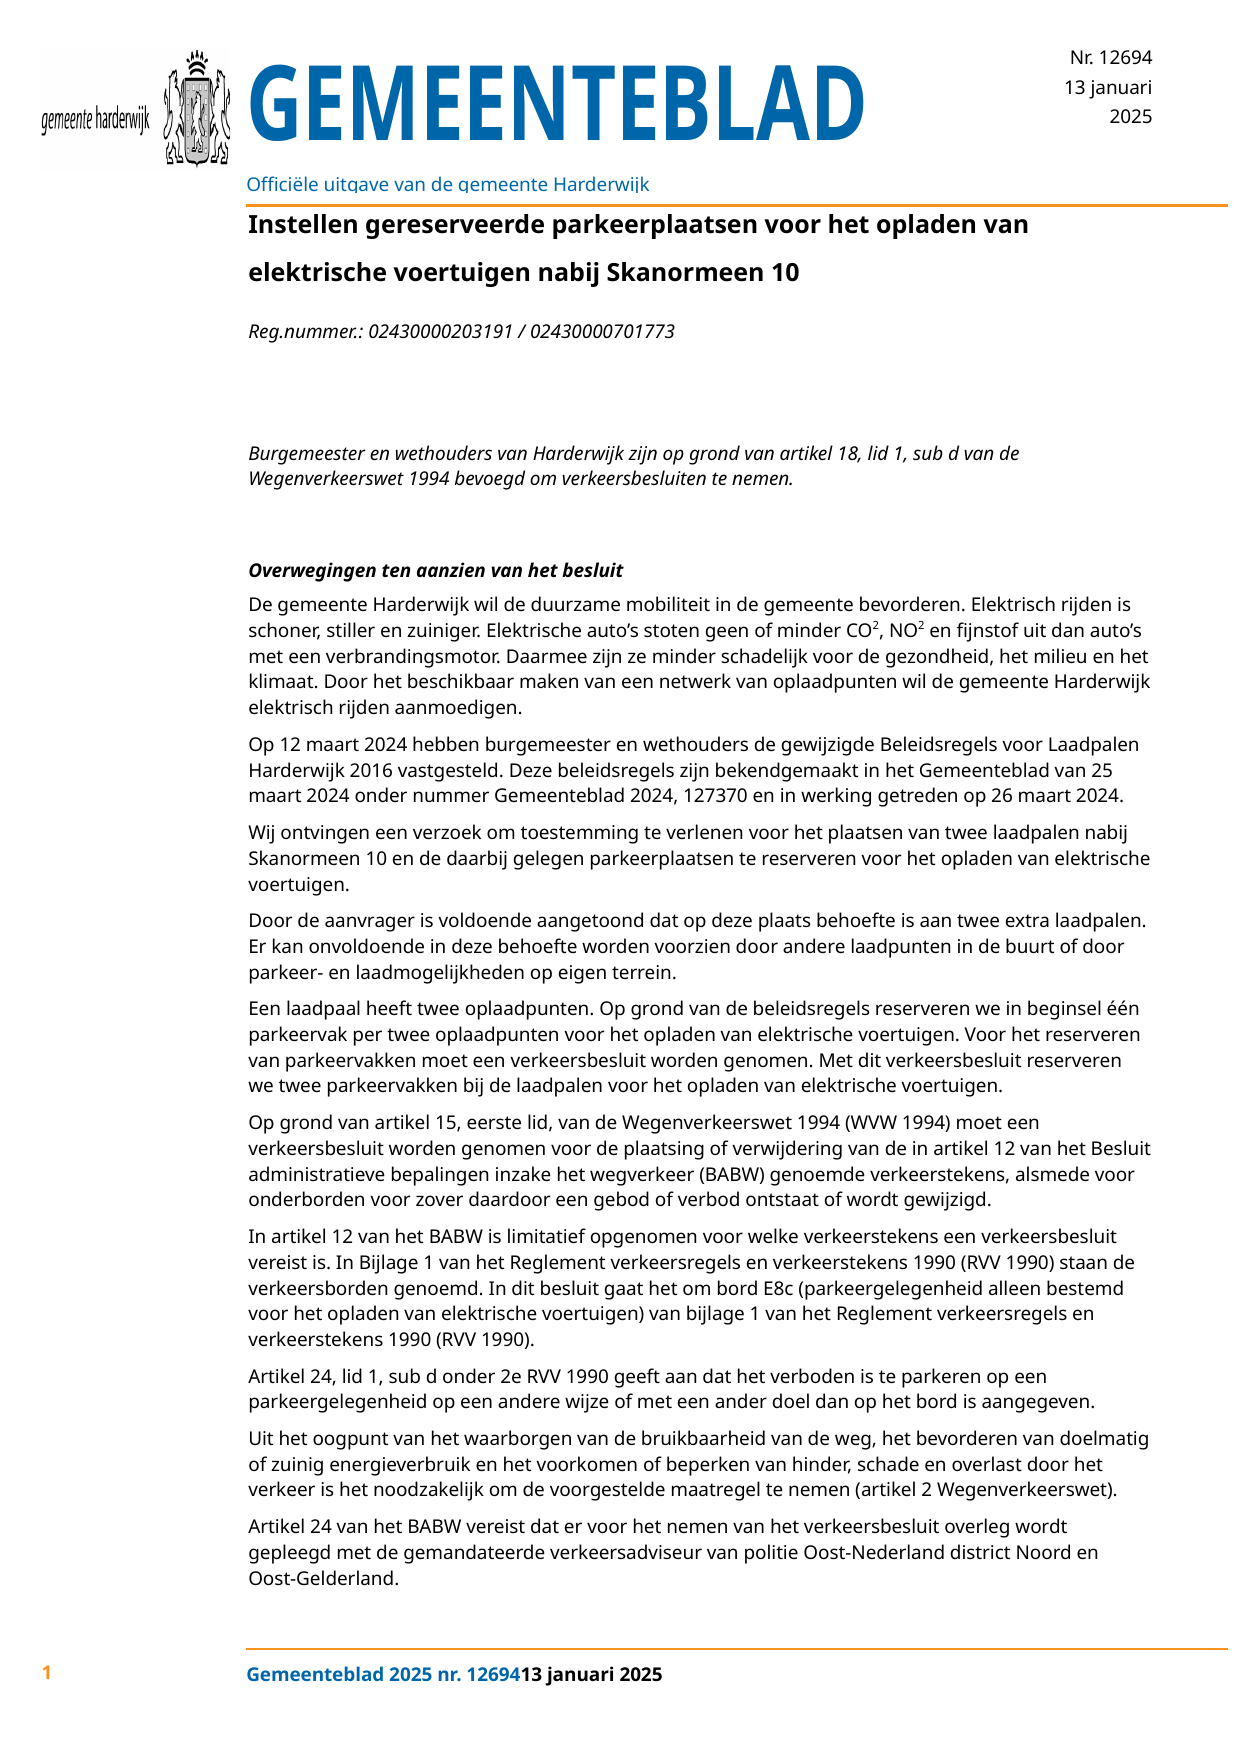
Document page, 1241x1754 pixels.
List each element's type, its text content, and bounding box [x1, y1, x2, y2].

text Instellen gereserveerde parkeerplaatsen voor het opladen van elektrische voertuigen nabij Skanormeen 10 [248, 207, 1152, 288]
text Artikel 24 van het BABW vereist dat er voor het nemen van het verkeersbesluit overleg wordt gepleegd met de gemandateerde verkeersadviseur van politie Oost-Nederland district Noord en Oost-Gelderland. [248, 1513, 1152, 1591]
text Op grond van artikel 15, eerste lid, van de Wegenverkeerswet 1994 (WVW 1994) moet een verkeersbesluit worden genomen voor de plaatsing of verwijdering van de in artikel 12 van het Besluit administratieve bepalingen inzake het wegverkeer (BABW) genoemde verkeerstekens, alsmede voor onderborden voor zover daardoor een gebod of verbod ontstaat of wordt gewijzigd. [248, 1109, 1152, 1212]
picture [41, 47, 231, 172]
text In artikel 12 van het BABW is limitatief opgenomen voor welke verkeerstekens een verkeersbesluit vereist is. In Bijlage 1 van het Reglement verkeersregels en verkeerstekens 1990 (RVV 1990) staan de verkeersborden genoemd. In dit besluit gaat het om bord E8c (parkeergelegenheid alleen bestemd voor het opladen van elektrische voertuigen) van bijlage 1 van het Reglement verkeersregels en verkeerstekens 1990 (RVV 1990). [248, 1223, 1152, 1352]
text Een laadpaal heeft twee oplaadpunten. Op grond van de beleidsregels reserveren we in beginsel één parkeervak per twee oplaadpunten voor het opladen van elektrische voertuigen. Voor het reserveren van parkeervakken moet een verkeersbesluit worden genomen. Met dit verkeersbesluit reserveren we twee parkeervakken bij de laadpalen voor het opladen van elektrische voertuigen. [248, 996, 1152, 1098]
text Door de aanvrager is voldoende aangetoond dat op deze plaats behoefte is aan twee extra laadpalen. Er kan onvoldoende in deze behoefte worden voorzien door andere laadpunten in de buurt of door parkeer- en laadmogelijkheden op eigen terrein. [248, 907, 1152, 984]
text Reg.nummer.: 02430000203191 / 02430000701773 [248, 318, 1152, 344]
text Op 12 maart 2024 hebben burgemeester en wethouders de gewijzigde Beleidsregels voor Laadpalen Harderwijk 2016 vastgesteld. Deze beleidsregels zijn bekendgemaakt in het Gemeenteblad van 25 maart 2024 onder nummer Gemeenteblad 2024, 127370 en in werking getreden op 26 maart 2024. [248, 731, 1152, 808]
text Overwegingen ten aanzien van het besluit [248, 557, 1152, 583]
text Artikel 24, lid 1, sub d onder 2e RVV 1990 geeft aan dat het verboden is te parkeren op een parkeergelegenheid op een andere wijze of met een ander doel dan op het bord is aangegeven. [248, 1363, 1152, 1414]
text Uit het oogpunt van het waarborgen van de bruikbaarheid van de weg, het bevorderen van doelmatig of zuinig energieverbruik en het voorkomen of beperken van hinder, schade en overlast door het verkeer is het noodzakelijk om de voorgestelde maatregel te nemen (artikel 2 Wegenverkeerswet). [248, 1425, 1152, 1502]
text Burgemeester en wethouders van Harderwijk zijn op grond van artikel 18, lid 1, sub d van de Wegenverkeerswet 1994 bevoegd om verkeersbesluiten te nemen. [248, 440, 1152, 491]
text De gemeente Harderwijk wil de duurzame mobiliteit in de gemeente bevorderen. Elektrisch rijden is schoner, stiller en zuiniger. Elektrische auto’s stoten geen of minder CO2, NO2 en fijnstof uit dan auto’s met een verbrandingsmotor. Daarmee zijn ze minder schadelijk voor de gezondheid, het milieu en het klimaat. Door het beschikbaar maken van een netwerk van oplaadpunten wil de gemeente Harderwijk elektrisch rijden aanmoedigen. [248, 592, 1152, 720]
text Wij ontvingen een verzoek om toestemming te verlenen voor het plaatsen van twee laadpalen nabij Skanormeen 10 en de daarbij gelegen parkeerplaatsen te reserveren voor het opladen van elektrische voertuigen. [248, 819, 1152, 896]
